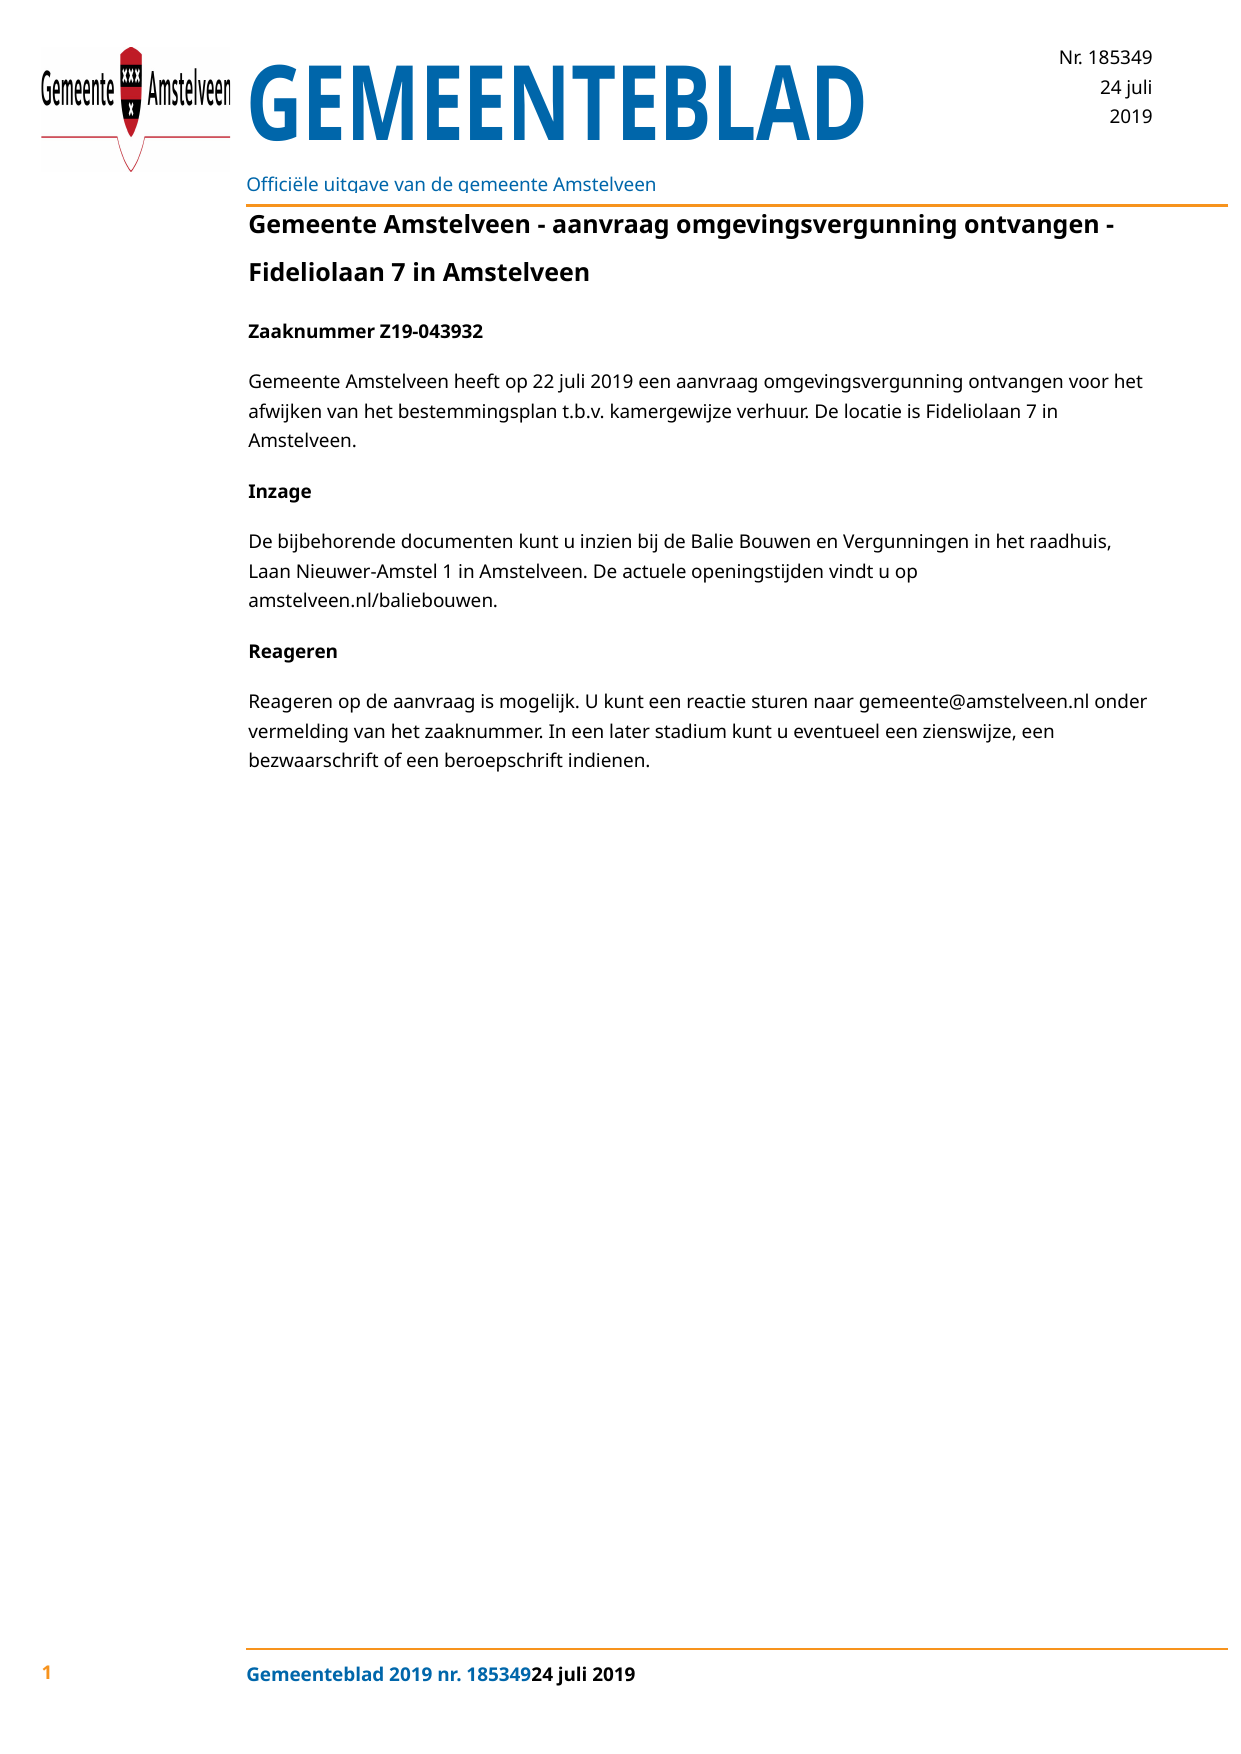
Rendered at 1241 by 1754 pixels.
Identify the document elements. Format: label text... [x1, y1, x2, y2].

text Gemeente Amstelveen heeft op 22 juli 2019 een aanvraag omgevingsvergunning ontvangen voor het afwijken van het bestemmingsplan t.b.v. kamergewijze verhuur. De locatie is Fideliolaan 7 in Amstelveen. [248, 368, 1152, 453]
text Reageren [248, 638, 1152, 664]
text De bijbehorende documenten kunt u inzien bij de Balie Bouwen en Vergunningen in het raadhuis, Laan Nieuwer-Amstel 1 in Amstelveen. De actuele openingstijden vindt u op amstelveen.nl/baliebouwen. [248, 528, 1152, 613]
picture [41, 47, 231, 172]
text Inzage [248, 478, 1152, 504]
text Zaaknummer Z19-043932 [248, 318, 1152, 344]
text Gemeente Amstelveen - aanvraag omgevingsvergunning ontvangen - Fideliolaan 7 in Amstelveen [248, 207, 1152, 288]
text Reageren op de aanvraag is mogelijk. U kunt een reactie sturen naar gemeente@amstelveen.nl onder vermelding van het zaaknummer. In een later stadium kunt u eventueel een zienswijze, een bezwaarschrift of een beroepschrift indienen. [248, 688, 1152, 773]
